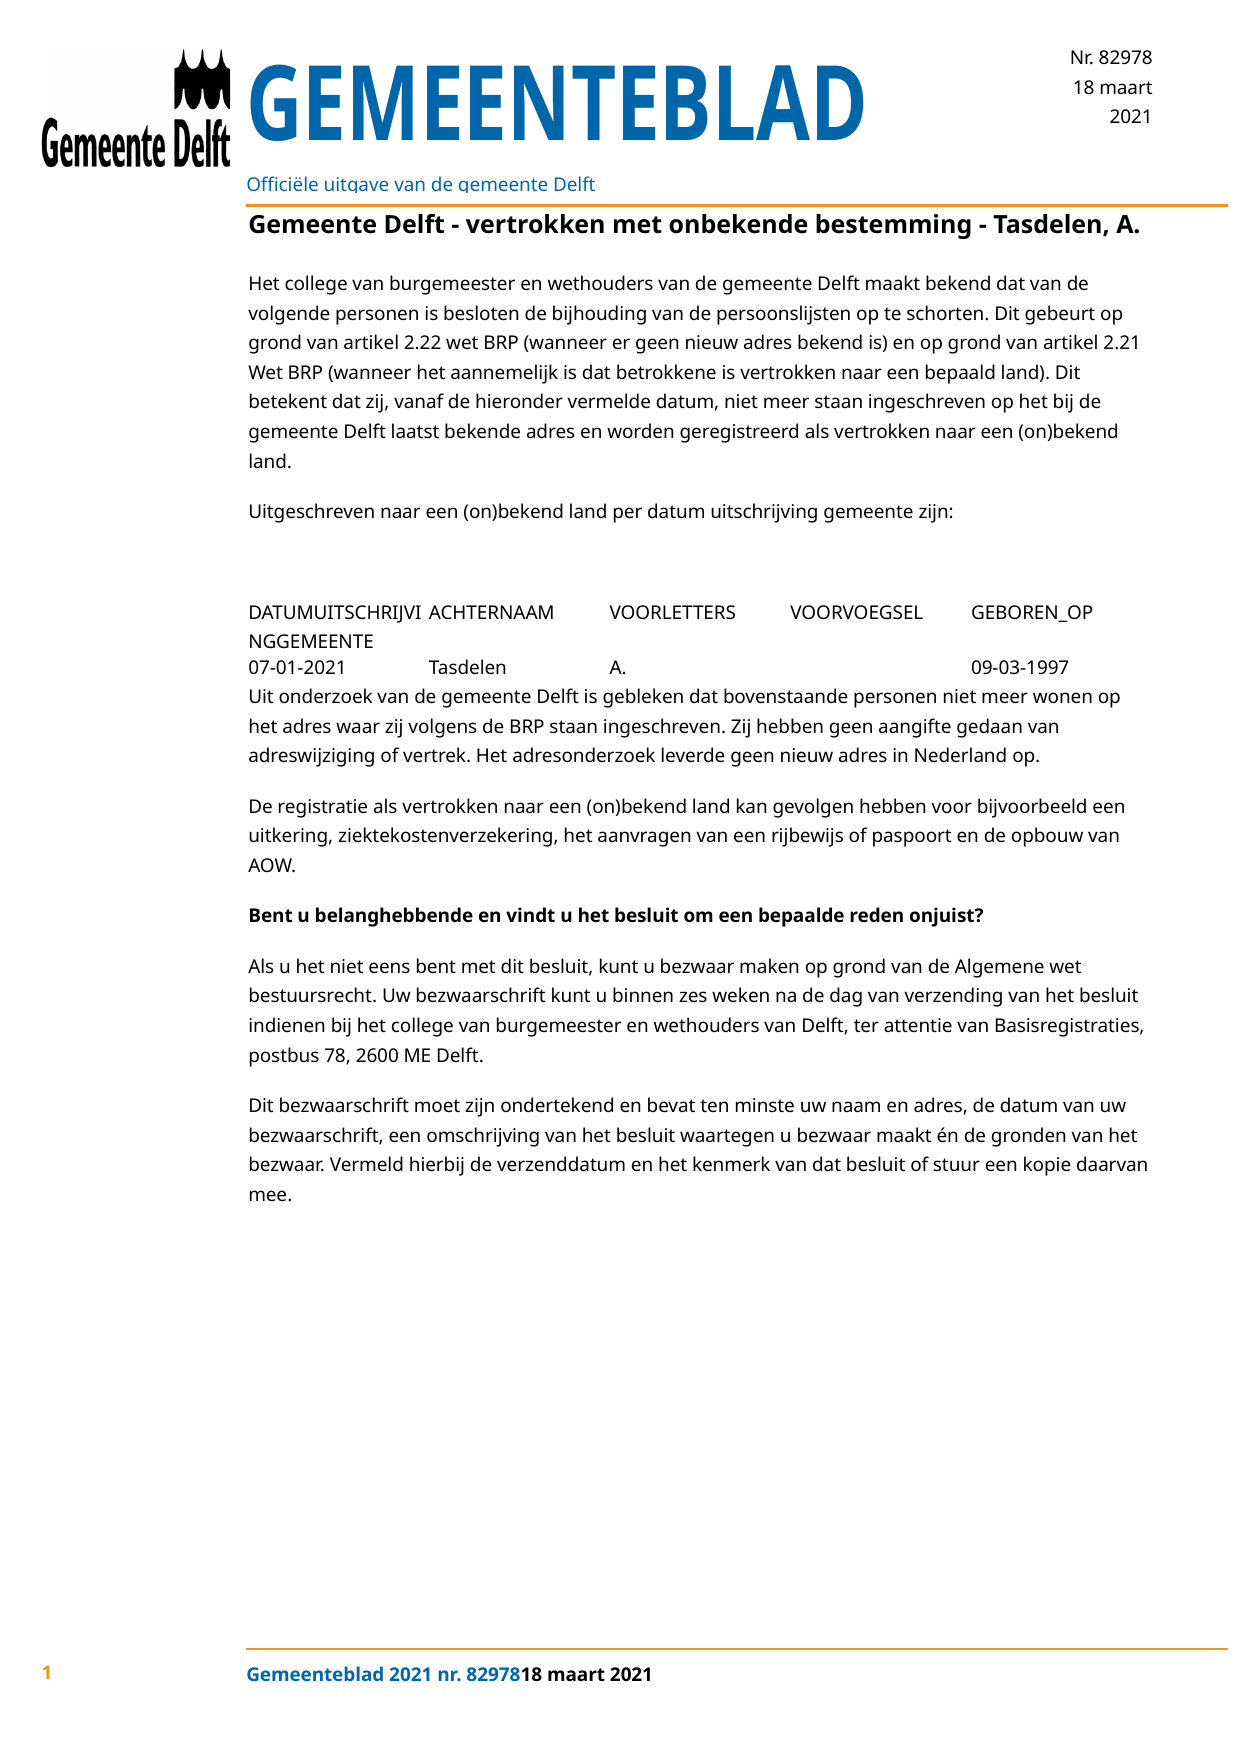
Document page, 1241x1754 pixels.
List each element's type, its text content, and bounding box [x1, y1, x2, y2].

table_cell 07-01-2021 [248, 655, 429, 680]
table_header VOORVOEGSEL [790, 599, 971, 654]
table_cell A. [609, 655, 790, 680]
picture [41, 47, 231, 172]
text Uit onderzoek van de gemeente Delft is gebleken dat bovenstaande personen niet meer wonen op het adres waar zij volgens de BRP staan ingeschreven. Zij hebben geen aangifte gedaan van adreswijziging of vertrek. Het adresonderzoek leverde geen nieuw adres in Nederland op. [248, 683, 1152, 768]
table_cell 09-03-1997 [971, 655, 1152, 680]
text Uitgeschreven naar een (on)bekend land per datum uitschrijving gemeente zijn: [248, 498, 1152, 524]
table_header VOORLETTERS [609, 599, 790, 654]
text De registratie als vertrokken naar een (on)bekend land kan gevolgen hebben voor bijvoorbeeld een uitkering, ziektekostenverzekering, het aanvragen van een rijbewijs of paspoort en de opbouw van AOW. [248, 793, 1152, 878]
table_cell [790, 655, 971, 680]
text Gemeente Delft - vertrokken met onbekende bestemming - Tasdelen, A. [248, 207, 1152, 241]
text Als u het niet eens bent met dit besluit, kunt u bezwaar maken op grond van de Algemene wet bestuursrecht. Uw bezwaarschrift kunt u binnen zes weken na de dag van verzending van het besluit indienen bij het college van burgemeester en wethouders van Delft, ter attentie van Basisregistraties, postbus 78, 2600 ME Delft. [248, 953, 1152, 1067]
table_header DATUMUITSCHRIJVINGGEMEENTE [248, 599, 429, 654]
text Dit bezwaarschrift moet zijn ondertekend en bevat ten minste uw naam en adres, de datum van uw bezwaarschrift, een omschrijving van het besluit waartegen u bezwaar maakt én de gronden van het bezwaar. Vermeld hierbij de verzenddatum en het kenmerk van dat besluit of stuur een kopie daarvan mee. [248, 1092, 1152, 1207]
table_header GEBOREN_OP [971, 599, 1152, 654]
table_header ACHTERNAAM [429, 599, 609, 654]
text Het college van burgemeester en wethouders van de gemeente Delft maakt bekend dat van de volgende personen is besloten de bijhouding van de persoonslijsten op te schorten. Dit gebeurt op grond van artikel 2.22 wet BRP (wanneer er geen nieuw adres bekend is) en op grond van artikel 2.21 Wet BRP (wanneer het aannemelijk is dat betrokkene is vertrokken naar een bepaald land). Dit betekent dat zij, vanaf de hieronder vermelde datum, niet meer staan ingeschreven op het bij de gemeente Delft laatst bekende adres en worden geregistreerd als vertrokken naar een (on)bekend land. [248, 270, 1152, 473]
text Bent u belanghebbende en vindt u het besluit om een bepaalde reden onjuist? [248, 903, 1152, 928]
table_cell Tasdelen [429, 655, 609, 680]
